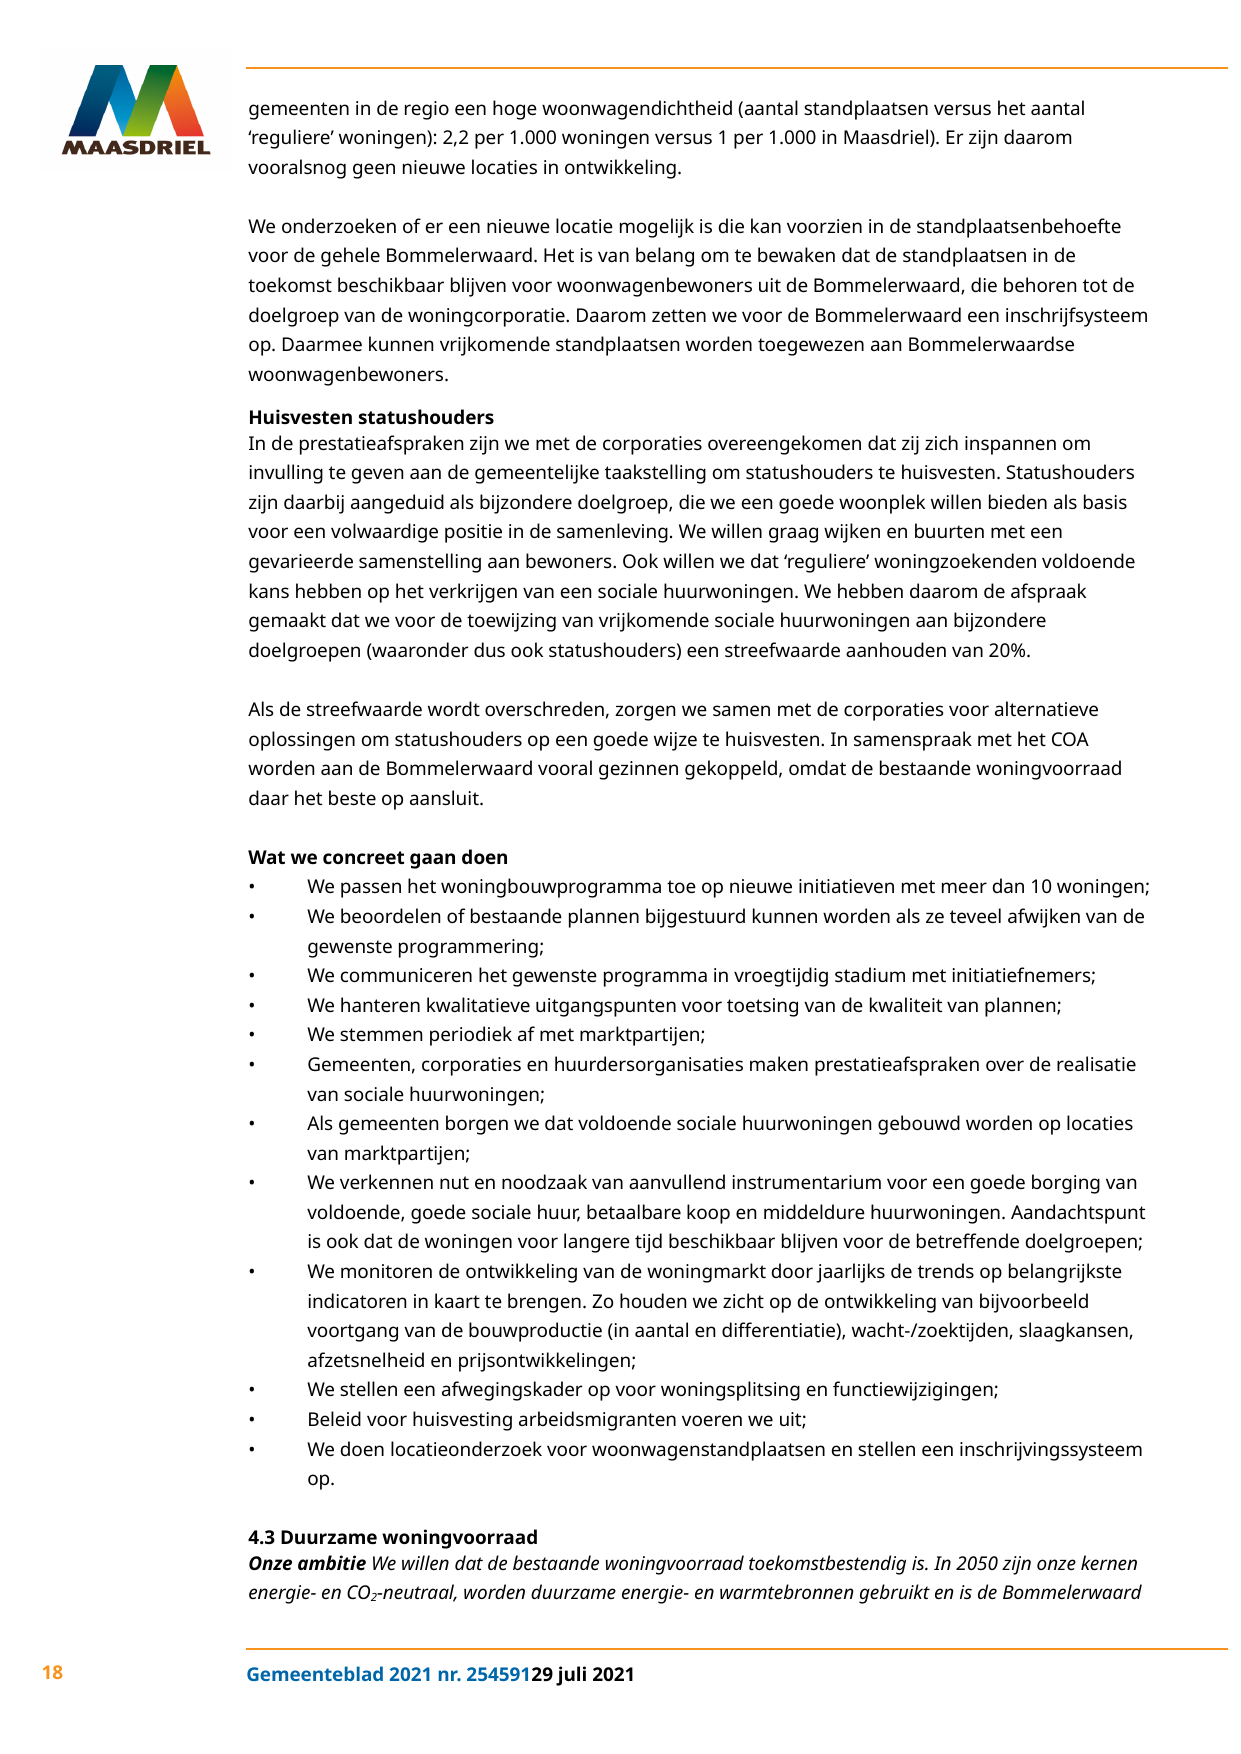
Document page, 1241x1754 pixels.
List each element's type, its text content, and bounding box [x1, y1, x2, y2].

text gemeenten in de regio een hoge woonwagendichtheid (aantal standplaatsen versus het aantal ‘reguliere’ woningen): 2,2 per 1.000 woningen versus 1 per 1.000 in Maasdriel). Er zijn daarom vooralsnog geen nieuwe locaties in ontwikkeling. [248, 95, 1152, 180]
text Als de streefwaarde wordt overschreden, zorgen we samen met de corporaties voor alternatieve oplossingen om statushouders op een goede wijze te huisvesten. In samenspraak met het COA worden aan de Bommelerwaard vooral gezinnen gekoppeld, omdat de bestaande woningvoorraad daar het beste op aansluit. [248, 696, 1152, 811]
text 4.3 Duurzame woningvoorraad [248, 1524, 1152, 1550]
text Huisvesten statushouders [248, 404, 1152, 430]
text We onderzoeken of er een nieuwe locatie mogelijk is die kan voorzien in de standplaatsenbehoefte voor de gehele Bommelerwaard. Het is van belang om te bewaken dat de standplaatsen in de toekomst beschikbaar blijven voor woonwagenbewoners uit de Bommelerwaard, die behoren tot de doelgroep van de woningcorporatie. Daarom zetten we voor de Bommelerwaard een inschrijfsysteem op. Daarmee kunnen vrijkomende standplaatsen worden toegewezen aan Bommelerwaardse woonwagenbewoners. [248, 213, 1152, 387]
text Onze ambitie We willen dat de bestaande woningvoorraad toekomstbestendig is. In 2050 zijn onze kernen energie- en CO2-neutraal, worden duurzame energie- en warmtebronnen gebruikt en is de Bommelerwaard [248, 1550, 1152, 1605]
picture [41, 47, 231, 172]
text In de prestatieafspraken zijn we met de corporaties overeengekomen dat zij zich inspannen om invulling te geven aan de gemeentelijke taakstelling om statushouders te huisvesten. Statushouders zijn daarbij aangeduid als bijzondere doelgroep, die we een goede woonplek willen bieden als basis voor een volwaardige positie in de samenleving. We willen graag wijken en buurten met een gevarieerde samenstelling aan bewoners. Ook willen we dat ‘reguliere’ woningzoekenden voldoende kans hebben op het verkrijgen van een sociale huurwoningen. We hebben daarom de afspraak gemaakt dat we voor de toewijzing van vrijkomende sociale huurwoningen aan bijzondere doelgroepen (waaronder dus ook statushouders) een streefwaarde aanhouden van 20%. [248, 430, 1152, 663]
table_header Wat we concreet gaan doen We passen het woningbouwprogramma toe op nieuwe initiatieven met meer dan 10 woningen; We beoordelen of bestaande plannen bijgestuurd kunnen worden als ze teveel afwijken van de gewenste programmering; We communiceren het gewenste programma in vroegtijdig stadium met initiatiefnemers; We hanteren kwalitatieve uitgangspunten voor toetsing van de kwaliteit van plannen; We stemmen periodiek af met marktpartijen; Gemeenten, corporaties en huurdersorganisaties maken prestatieafspraken over de realisatie van sociale huurwoningen; Als gemeenten borgen we dat voldoende sociale huurwoningen gebouwd worden op locaties van marktpartijen; We verkennen nut en noodzaak van aanvullend instrumentarium voor een goede borging van voldoende, goede sociale huur, betaalbare koop en middeldure huurwoningen. Aandachtspunt is ook dat de woningen voor langere tijd beschikbaar blijven voor de betreffende doelgroepen; We monitoren de ontwikkeling van de woningmarkt door jaarlijks de trends op belangrijkste indicatoren in kaart te brengen. Zo houden we zicht op de ontwikkeling van bijvoorbeeld voortgang van de bouwproductie (in aantal en differentiatie), wacht-/zoektijden, slaagkansen, afzetsnelheid en prijsontwikkelingen; We stellen een afwegingskader op voor woningsplitsing en functiewijzigingen; Beleid voor huisvesting arbeidsmigranten voeren we uit; We doen locatieonderzoek voor woonwagenstandplaatsen en stellen een inschrijvingssysteem op. [248, 844, 1152, 1491]
